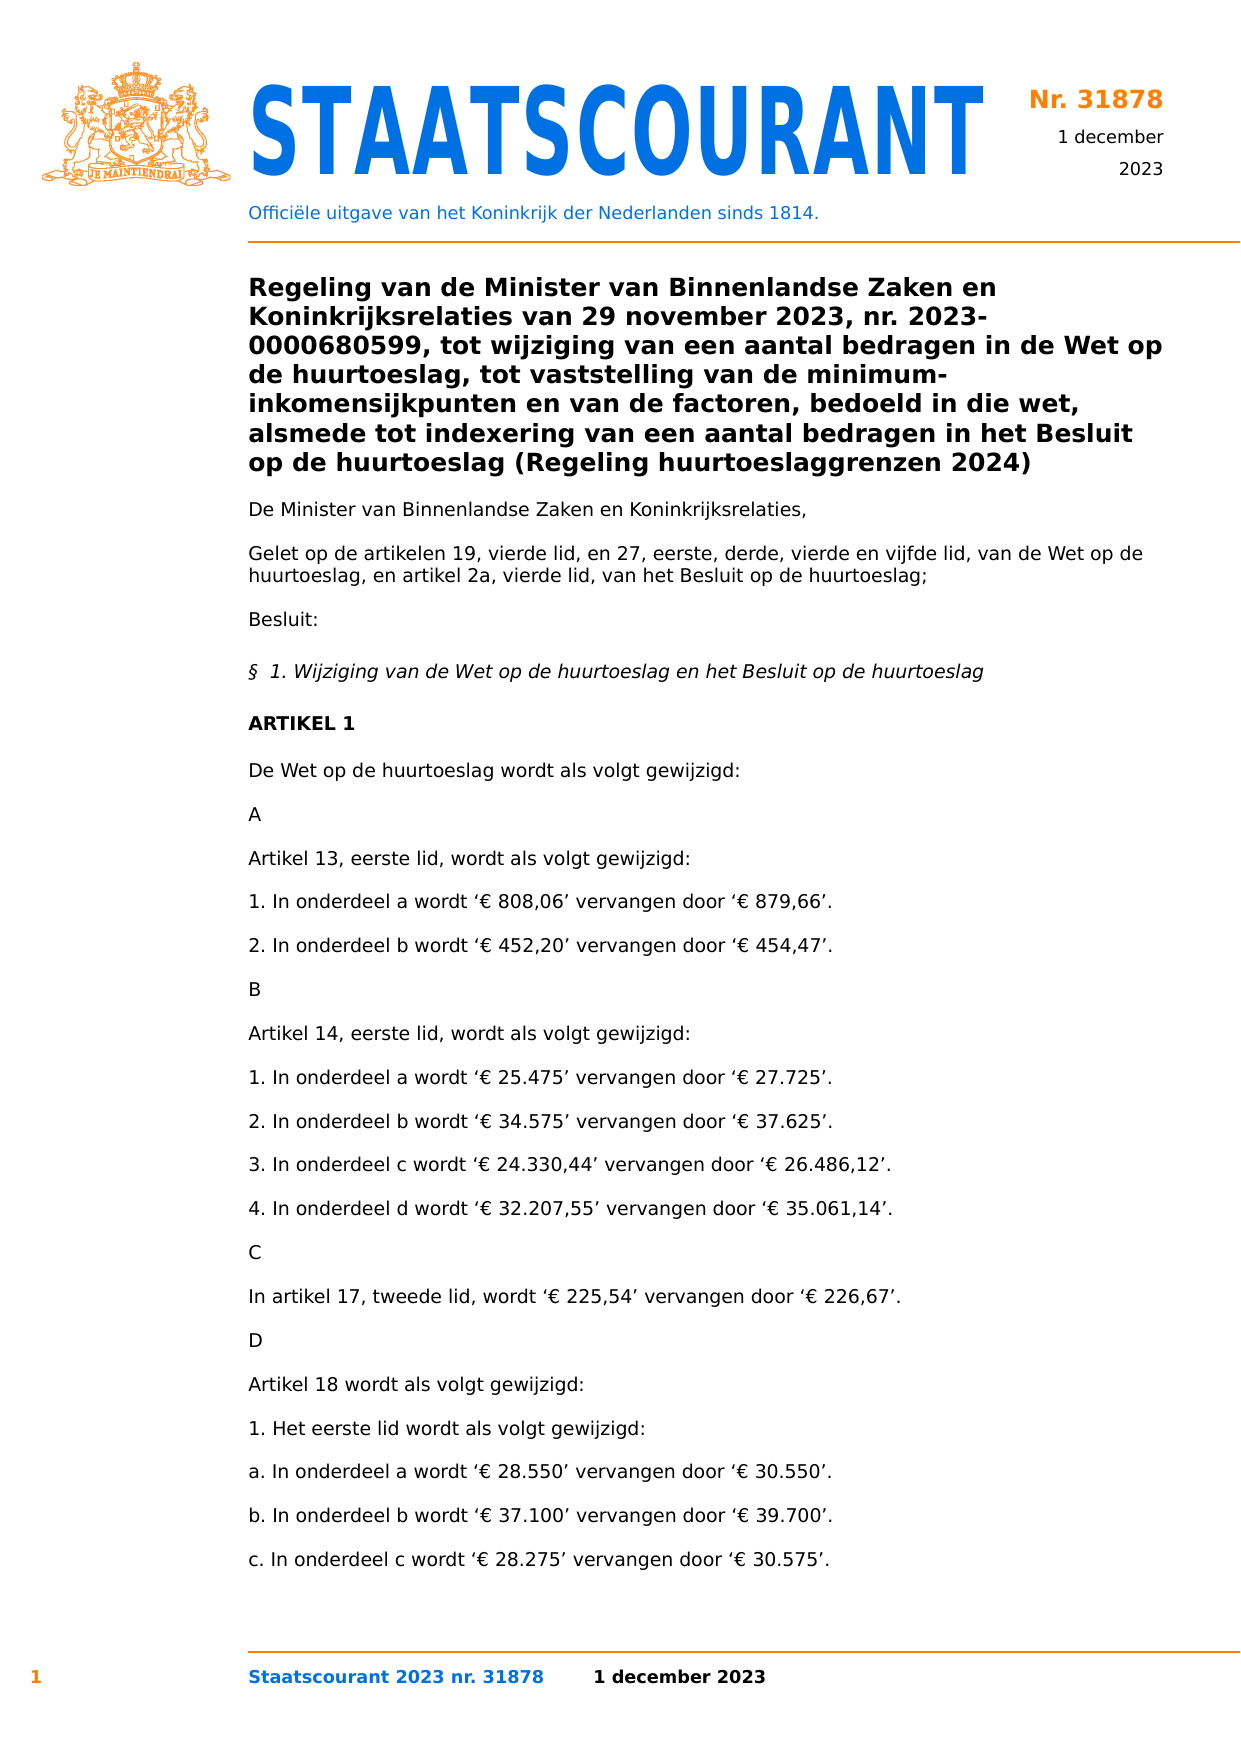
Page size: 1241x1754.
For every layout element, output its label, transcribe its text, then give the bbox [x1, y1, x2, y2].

table_header Nr. 31878 [998, 62, 1240, 121]
text a. In onderdeel a wordt ‘€ 28.550’ vervangen door ‘€ 30.550’. [248, 1461, 1163, 1483]
text De Wet op de huurtoeslag wordt als volgt gewijzigd: [248, 760, 1163, 782]
text 2. In onderdeel b wordt ‘€ 452,20’ vervangen door ‘€ 454,47’. [248, 935, 1163, 957]
text 1. In onderdeel a wordt ‘€ 25.475’ vervangen door ‘€ 27.725’. [248, 1067, 1163, 1089]
text Artikel 14, eerste lid, wordt als volgt gewijzigd: [248, 1023, 1163, 1045]
table_header [25, 62, 248, 241]
table_header STAATSCOURANT [248, 62, 998, 203]
picture [41, 62, 231, 186]
text c. In onderdeel c wordt ‘€ 28.275’ vervangen door ‘€ 30.575’. [248, 1549, 1163, 1571]
subtitle § 1. Wijziging van de Wet op de huurtoeslag en het Besluit op de huurtoeslag [248, 661, 1163, 683]
text Artikel 18 wordt als volgt gewijzigd: [248, 1374, 1163, 1396]
text 1. In onderdeel a wordt ‘€ 808,06’ vervangen door ‘€ 879,66’. [248, 891, 1163, 913]
table_cell Officiële uitgave van het Koninkrijk der Nederlanden sinds 1814. [248, 203, 1240, 241]
text 3. In onderdeel c wordt ‘€ 24.330,44’ vervangen door ‘€ 26.486,12’. [248, 1154, 1163, 1176]
text De Minister van Binnenlandse Zaken en Koninkrijksrelaties, [248, 499, 1163, 521]
text Artikel 13, eerste lid, wordt als volgt gewijzigd: [248, 847, 1163, 869]
subtitle Regeling van de Minister van Binnenlandse Zaken en Koninkrijksrelaties van 29 november 2023, nr. 2023-0000680599, tot wijziging van een aantal bedragen in de Wet op de huurtoeslag, tot vaststelling van de minimum-inkomensijkpunten en van de factoren, bedoeld in die wet, alsmede tot indexering van een aantal bedragen in het Besluit op de huurtoeslag (Regeling huurtoeslaggrenzen 2024) [248, 273, 1163, 477]
text b. In onderdeel b wordt ‘€ 37.100’ vervangen door ‘€ 39.700’. [248, 1505, 1163, 1527]
text 4. In onderdeel d wordt ‘€ 32.207,55’ vervangen door ‘€ 35.061,14’. [248, 1198, 1163, 1220]
table_cell 1 december [998, 121, 1240, 153]
table_cell 2023 [998, 153, 1240, 203]
text In artikel 17, tweede lid, wordt ‘€ 225,54’ vervangen door ‘€ 226,67’. [248, 1286, 1163, 1308]
text 2. In onderdeel b wordt ‘€ 34.575’ vervangen door ‘€ 37.625’. [248, 1111, 1163, 1132]
text D [248, 1330, 1163, 1352]
subtitle ARTIKEL 1 [248, 713, 1163, 735]
text B [248, 979, 1163, 1001]
text Besluit: [248, 609, 1163, 631]
text 1. Het eerste lid wordt als volgt gewijzigd: [248, 1417, 1163, 1439]
text C [248, 1242, 1163, 1264]
text Gelet op de artikelen 19, vierde lid, en 27, eerste, derde, vierde en vijfde lid, van de Wet op de huurtoeslag, en artikel 2a, vierde lid, van het Besluit op de huurtoeslag; [248, 543, 1163, 587]
text A [248, 803, 1163, 826]
